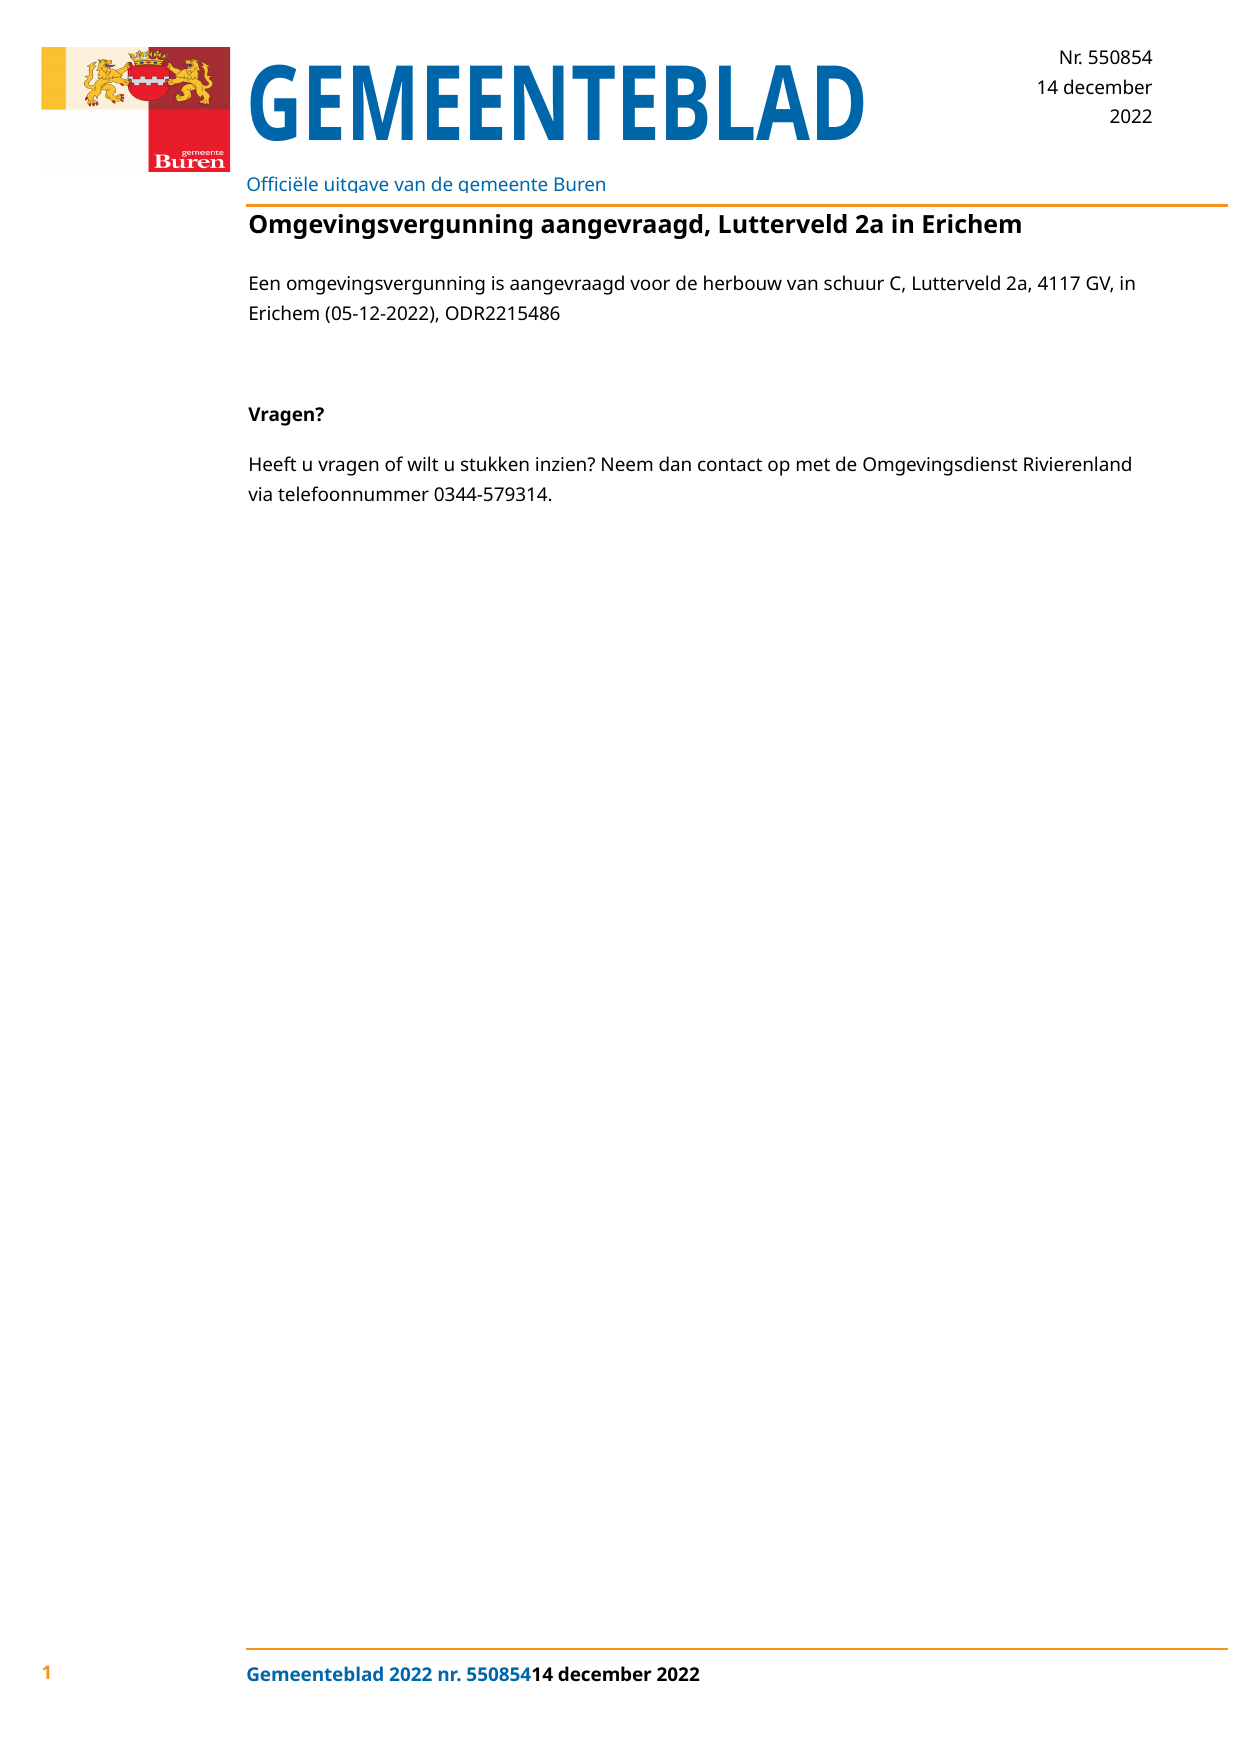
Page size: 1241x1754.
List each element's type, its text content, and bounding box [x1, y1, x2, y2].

text Vragen? [248, 401, 1152, 426]
text Een omgevingsvergunning is aangevraagd voor de herbouw van schuur C, Lutterveld 2a, 4117 GV, in Erichem (05-12-2022), ODR2215486 [248, 270, 1152, 326]
picture [41, 47, 231, 172]
text Omgevingsvergunning aangevraagd, Lutterveld 2a in Erichem [248, 207, 1152, 241]
text Heeft u vragen of wilt u stukken inzien? Neem dan contact op met de Omgevingsdienst Rivierenland via telefoonnummer 0344-579314. [248, 451, 1152, 506]
